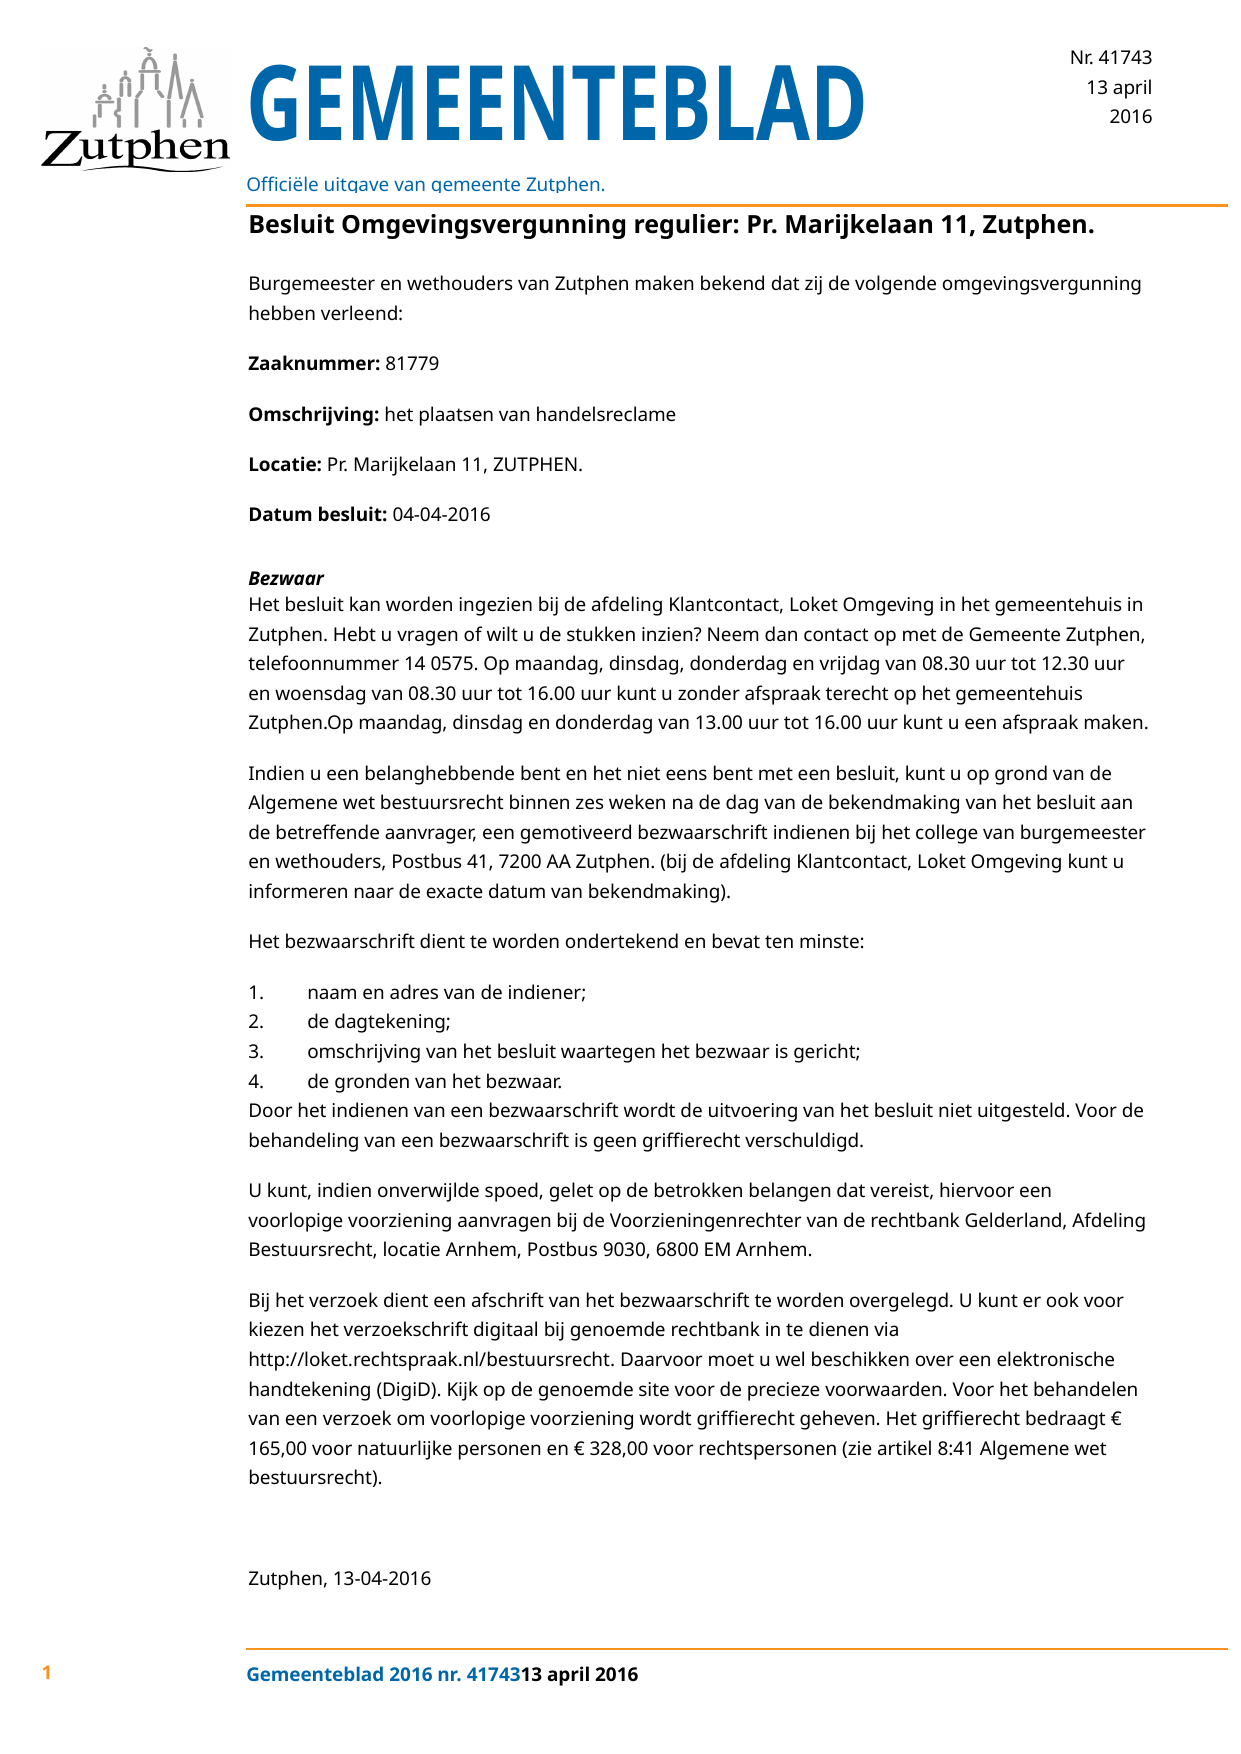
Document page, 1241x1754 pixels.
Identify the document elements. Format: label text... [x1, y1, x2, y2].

text Besluit Omgevingsvergunning regulier: Pr. Marijkelaan 11, Zutphen. [248, 207, 1152, 241]
text U kunt, indien onverwijlde spoed, gelet op de betrokken belangen dat vereist, hiervoor een voorlopige voorziening aanvragen bij de Voorzieningenrechter van de rechtbank Gelderland, Afdeling Bestuursrecht, locatie Arnhem, Postbus 9030, 6800 EM Arnhem. [248, 1177, 1152, 1262]
list naam en adres van de indiener; [248, 979, 1152, 1005]
text Indien u een belanghebbende bent en het niet eens bent met een besluit, kunt u op grond van de Algemene wet bestuursrecht binnen zes weken na de dag van de bekendmaking van het besluit aan de betreffende aanvrager, een gemotiveerd bezwaarschrift indienen bij het college van burgemeester en wethouders, Postbus 41, 7200 AA Zutphen. (bij de afdeling Klantcontact, Loket Omgeving kunt u informeren naar de exacte datum van bekendmaking). [248, 760, 1152, 904]
text Datum besluit: 04-04-2016 [248, 502, 1152, 527]
text Zutphen, 13-04-2016 [248, 1565, 1152, 1591]
text Locatie: Pr. Marijkelaan 11, ZUTPHEN. [248, 451, 1152, 477]
text Door het indienen van een bezwaarschrift wordt de uitvoering van het besluit niet uitgesteld. Voor de behandeling van een bezwaarschrift is geen griffierecht verschuldigd. [248, 1097, 1152, 1153]
text Burgemeester en wethouders van Zutphen maken bekend dat zij de volgende omgevingsvergunning hebben verleend: [248, 270, 1152, 326]
list de gronden van het bezwaar. [248, 1068, 1152, 1094]
text Het besluit kan worden ingezien bij de afdeling Klantcontact, Loket Omgeving in het gemeentehuis in Zutphen. Hebt u vragen of wilt u de stukken inzien? Neem dan contact op met de Gemeente Zutphen, telefoonnummer 14 0575. Op maandag, dinsdag, donderdag en vrijdag van 08.30 uur tot 12.30 uur en woensdag van 08.30 uur tot 16.00 uur kunt u zonder afspraak terecht op het gemeentehuis Zutphen.Op maandag, dinsdag en donderdag van 13.00 uur tot 16.00 uur kunt u een afspraak maken. [248, 591, 1152, 735]
list de dagtekening; [248, 1009, 1152, 1034]
text Het bezwaarschrift dient te worden ondertekend en bevat ten minste: [248, 929, 1152, 954]
picture [41, 47, 231, 172]
list omschrijving van het besluit waartegen het bezwaar is gericht; [248, 1038, 1152, 1064]
text Omschrijving: het plaatsen van handelsreclame [248, 401, 1152, 426]
text Bezwaar [248, 566, 1152, 591]
text Bij het verzoek dient een afschrift van het bezwaarschrift te worden overgelegd. U kunt er ook voor kiezen het verzoekschrift digitaal bij genoemde rechtbank in te dienen via http://loket.rechtspraak.nl/bestuursrecht. Daarvoor moet u wel beschikken over een elektronische handtekening (DigiD). Kijk op de genoemde site voor de precieze voorwaarden. Voor het behandelen van een verzoek om voorlopige voorziening wordt griffierecht geheven. Het griffierecht bedraagt € 165,00 voor natuurlijke personen en € 328,00 voor rechtspersonen (zie artikel 8:41 Algemene wet bestuursrecht). [248, 1287, 1152, 1490]
text Zaaknummer: 81779 [248, 350, 1152, 376]
